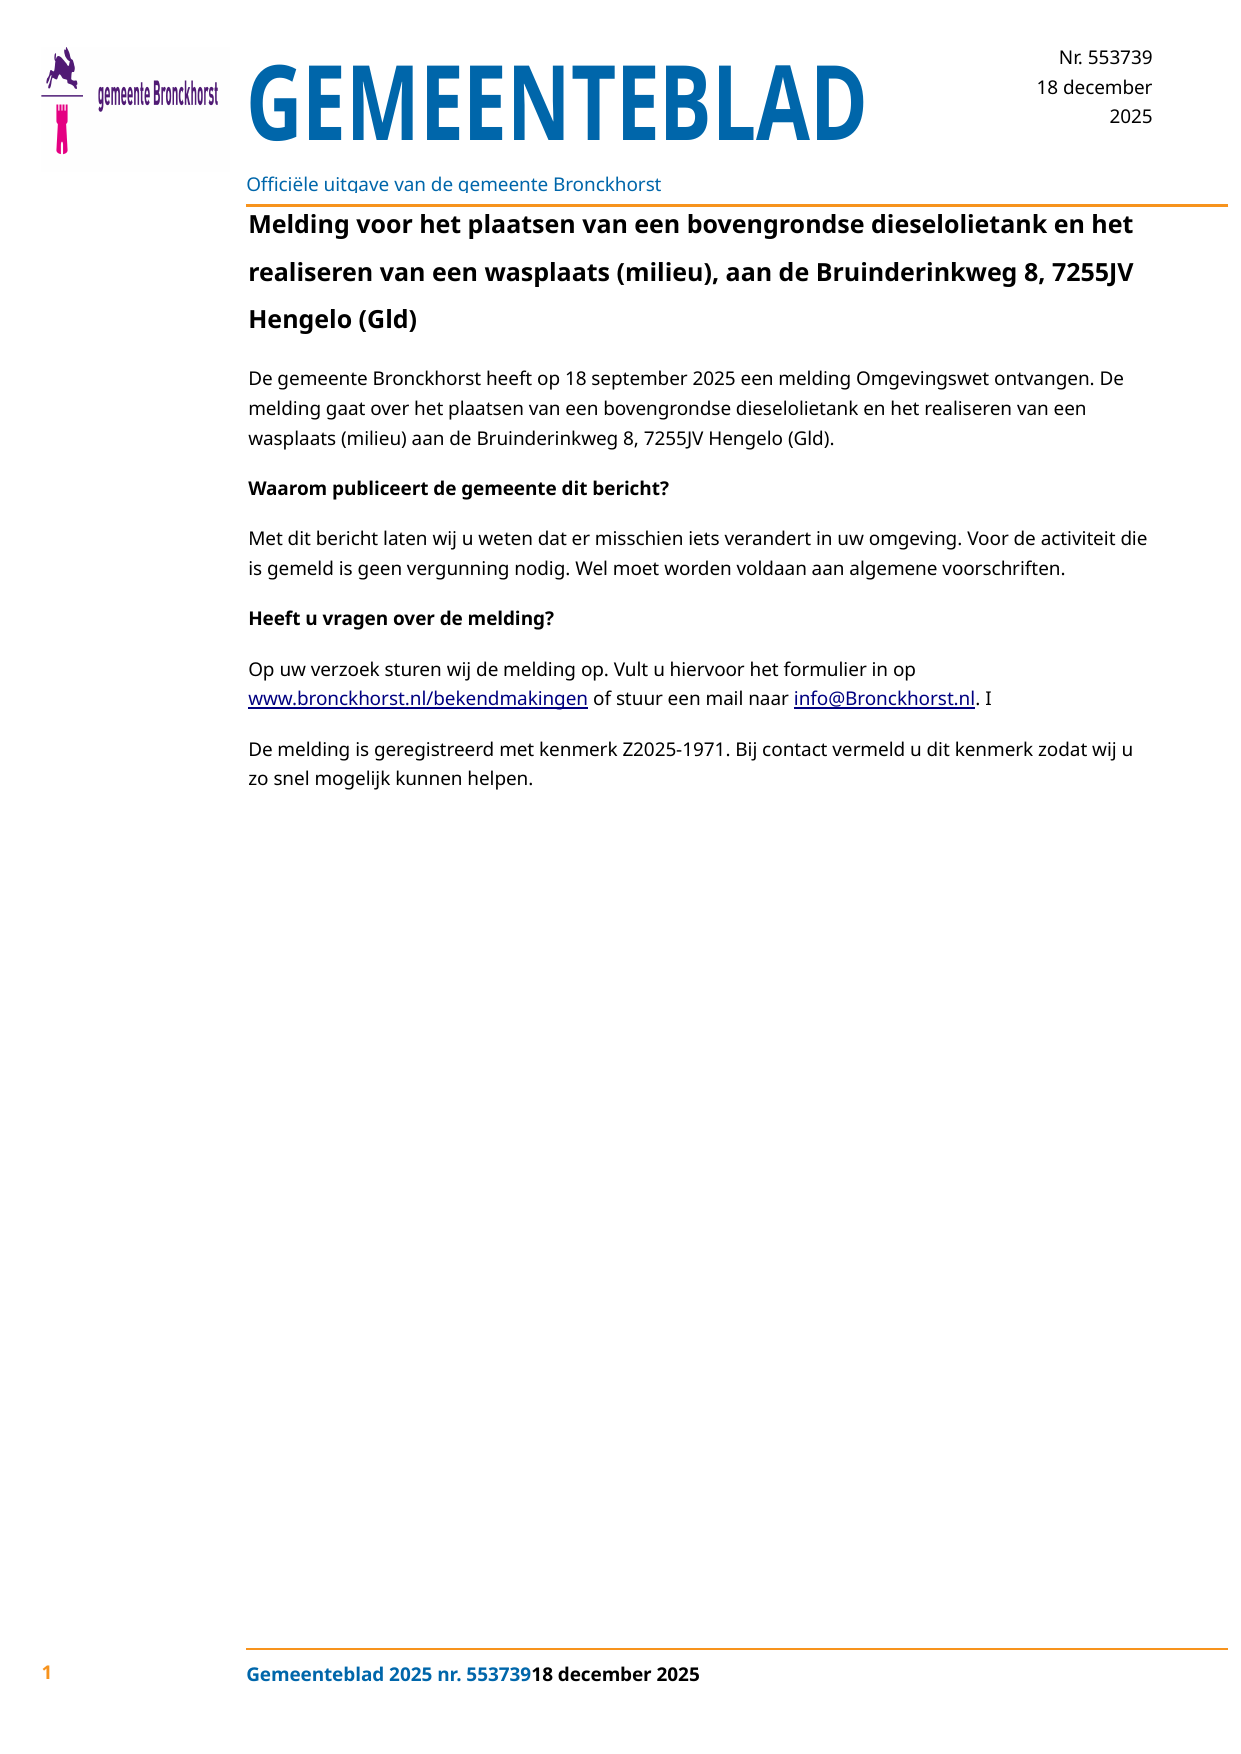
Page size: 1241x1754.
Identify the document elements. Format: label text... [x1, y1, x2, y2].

text De melding is geregistreerd met kenmerk Z2025-1971. Bij contact vermeld u dit kenmerk zodat wij u zo snel mogelijk kunnen helpen. [248, 736, 1152, 791]
picture [41, 47, 231, 172]
text Melding voor het plaatsen van een bovengrondse dieselolietank en het realiseren van een wasplaats (milieu), aan de Bruinderinkweg 8, 7255JV Hengelo (Gld) [248, 207, 1152, 336]
text Waarom publiceert de gemeente dit bericht? [248, 475, 1152, 501]
text Met dit bericht laten wij u weten dat er misschien iets verandert in uw omgeving. Voor de activiteit die is gemeld is geen vergunning nodig. Wel moet worden voldaan aan algemene voorschriften. [248, 526, 1152, 581]
text Heeft u vragen over de melding? [248, 606, 1152, 631]
text De gemeente Bronckhorst heeft op 18 september 2025 een melding Omgevingswet ontvangen. De melding gaat over het plaatsen van een bovengrondse dieselolietank en het realiseren van een wasplaats (milieu) aan de Bruinderinkweg 8, 7255JV Hengelo (Gld). [248, 366, 1152, 450]
text Op uw verzoek sturen wij de melding op. Vult u hiervoor het formulier in op www.bronckhorst.nl/bekendmakingen of stuur een mail naar info@Bronckhorst.nl. I [248, 656, 1152, 711]
